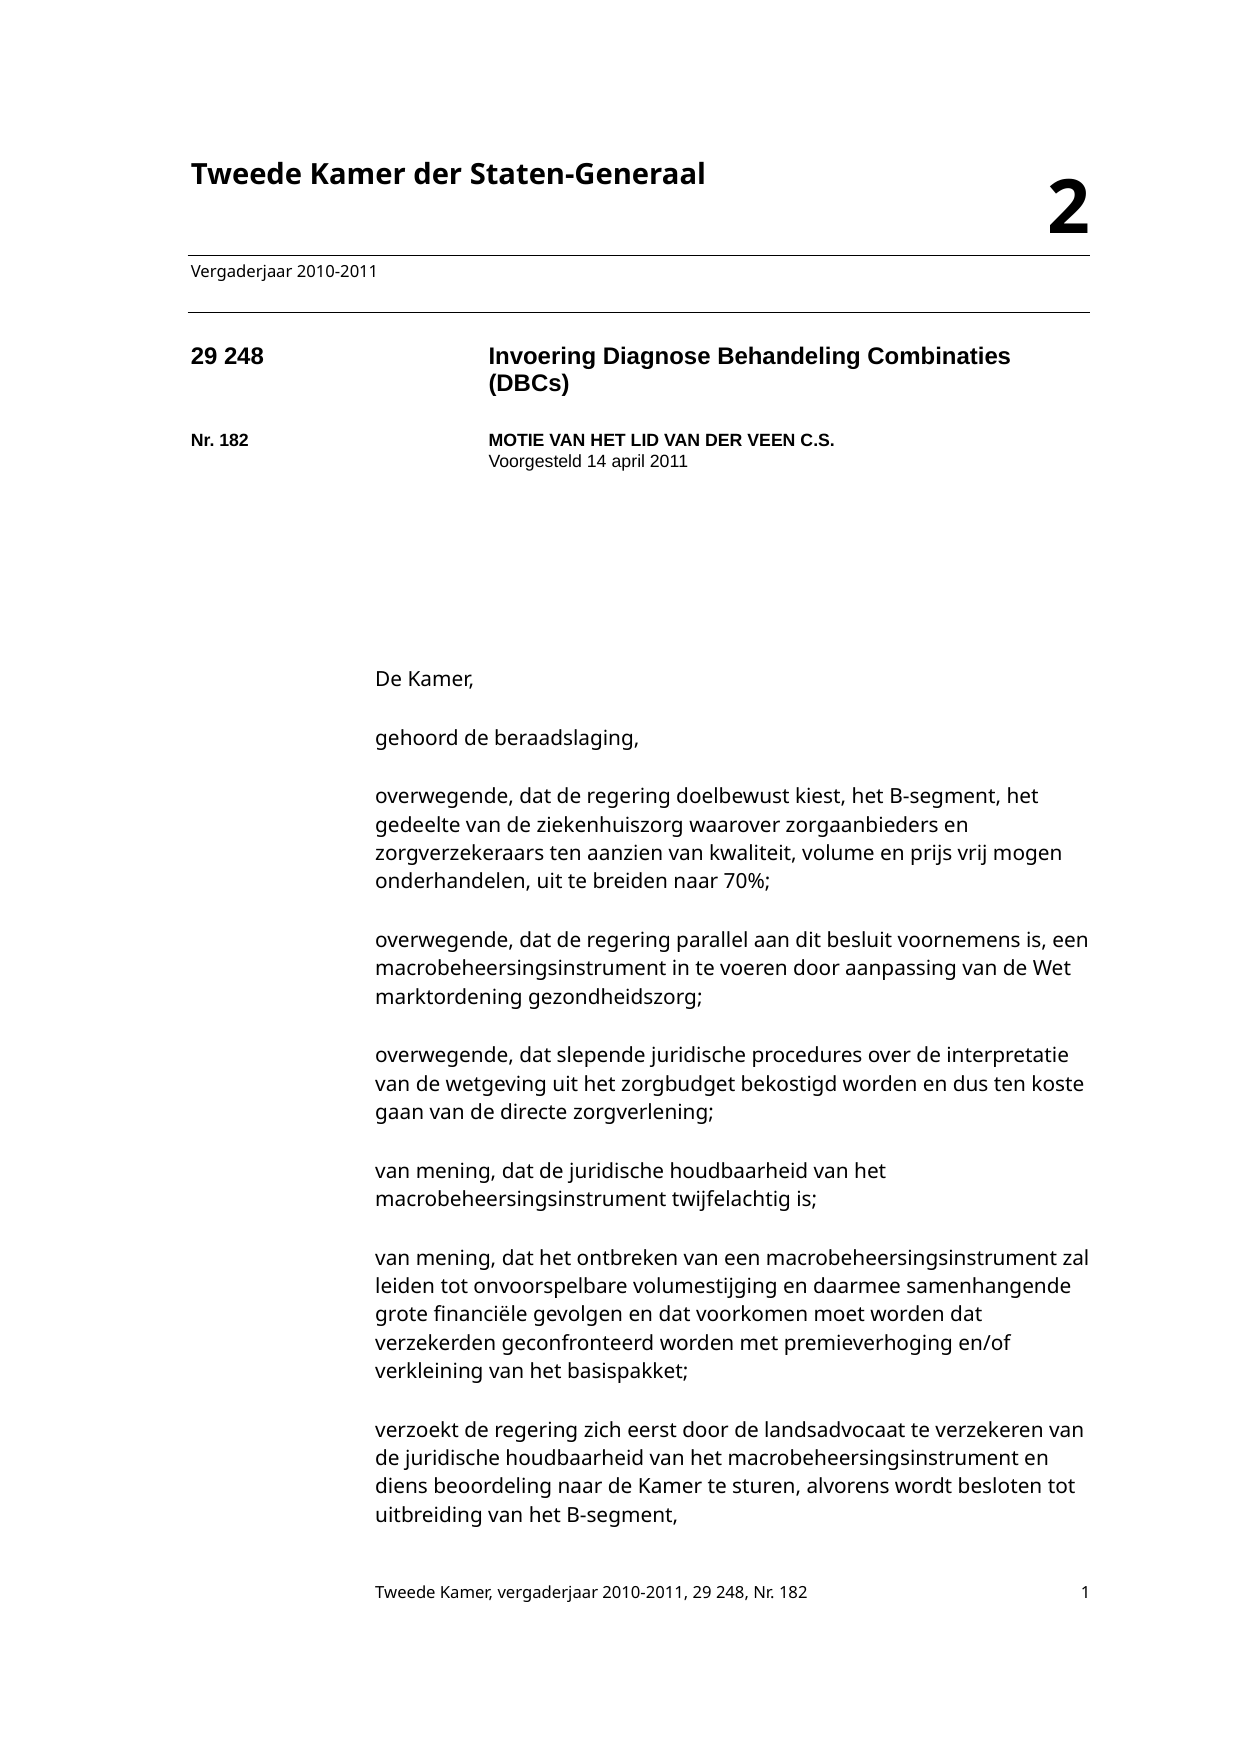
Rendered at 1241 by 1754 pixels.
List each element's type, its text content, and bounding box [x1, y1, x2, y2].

text van mening, dat het ontbreken van een macrobeheersingsinstrument zal leiden tot onvoorspelbare volumestijging en daarmee samenhangende grote financiële gevolgen en dat voorkomen moet worden dat verzekerden geconfronteerd worden met premieverhoging en/of verkleining van het basispakket; [375, 1243, 1090, 1385]
table_cell [485, 256, 1090, 312]
table_cell Nr. 182 [188, 427, 485, 546]
text gehoord de beraadslaging, [375, 723, 1090, 751]
text De Kamer, [375, 664, 1090, 693]
table_cell Invoering Diagnose Behandeling Combinaties (DBCs) [485, 339, 1090, 427]
table_header Tweede Kamer der Staten-Generaal [188, 150, 909, 255]
table_cell [188, 313, 485, 339]
text overwegende, dat de regering doelbewust kiest, het B-segment, het gedeelte van de ziekenhuiszorg waarover zorgaanbieders en zorgverzekeraars ten aanzien van kwaliteit, volume en prijs vrij mogen onderhandelen, uit te breiden naar 70%; [375, 781, 1090, 895]
text overwegende, dat de regering parallel aan dit besluit voornemens is, een macrobeheersingsinstrument in te voeren door aanpassing van de Wet marktordening gezondheidszorg; [375, 925, 1090, 1010]
table_header 2 [910, 150, 1090, 255]
text overwegende, dat slepende juridische procedures over de interpretatie van de wetgeving uit het zorgbudget bekostigd worden en dus ten koste gaan van de directe zorgverlening; [375, 1040, 1090, 1126]
text verzoekt de regering zich eerst door de landsadvocaat te verzekeren van de juridische houdbaarheid van het macrobeheersingsinstrument en diens beoordeling naar de Kamer te sturen, alvorens wordt besloten tot uitbreiding van het B-segment, [375, 1415, 1090, 1528]
text van mening, dat de juridische houdbaarheid van het macrobeheersingsinstrument twijfelachtig is; [375, 1156, 1090, 1213]
table_cell Vergaderjaar 2010-2011 [188, 256, 485, 312]
table_cell MOTIE VAN HET LID VAN DER VEEN C.S. Voorgesteld 14 april 2011 [485, 427, 1090, 546]
table_cell 29 248 [188, 339, 485, 427]
table_cell [485, 313, 1090, 339]
